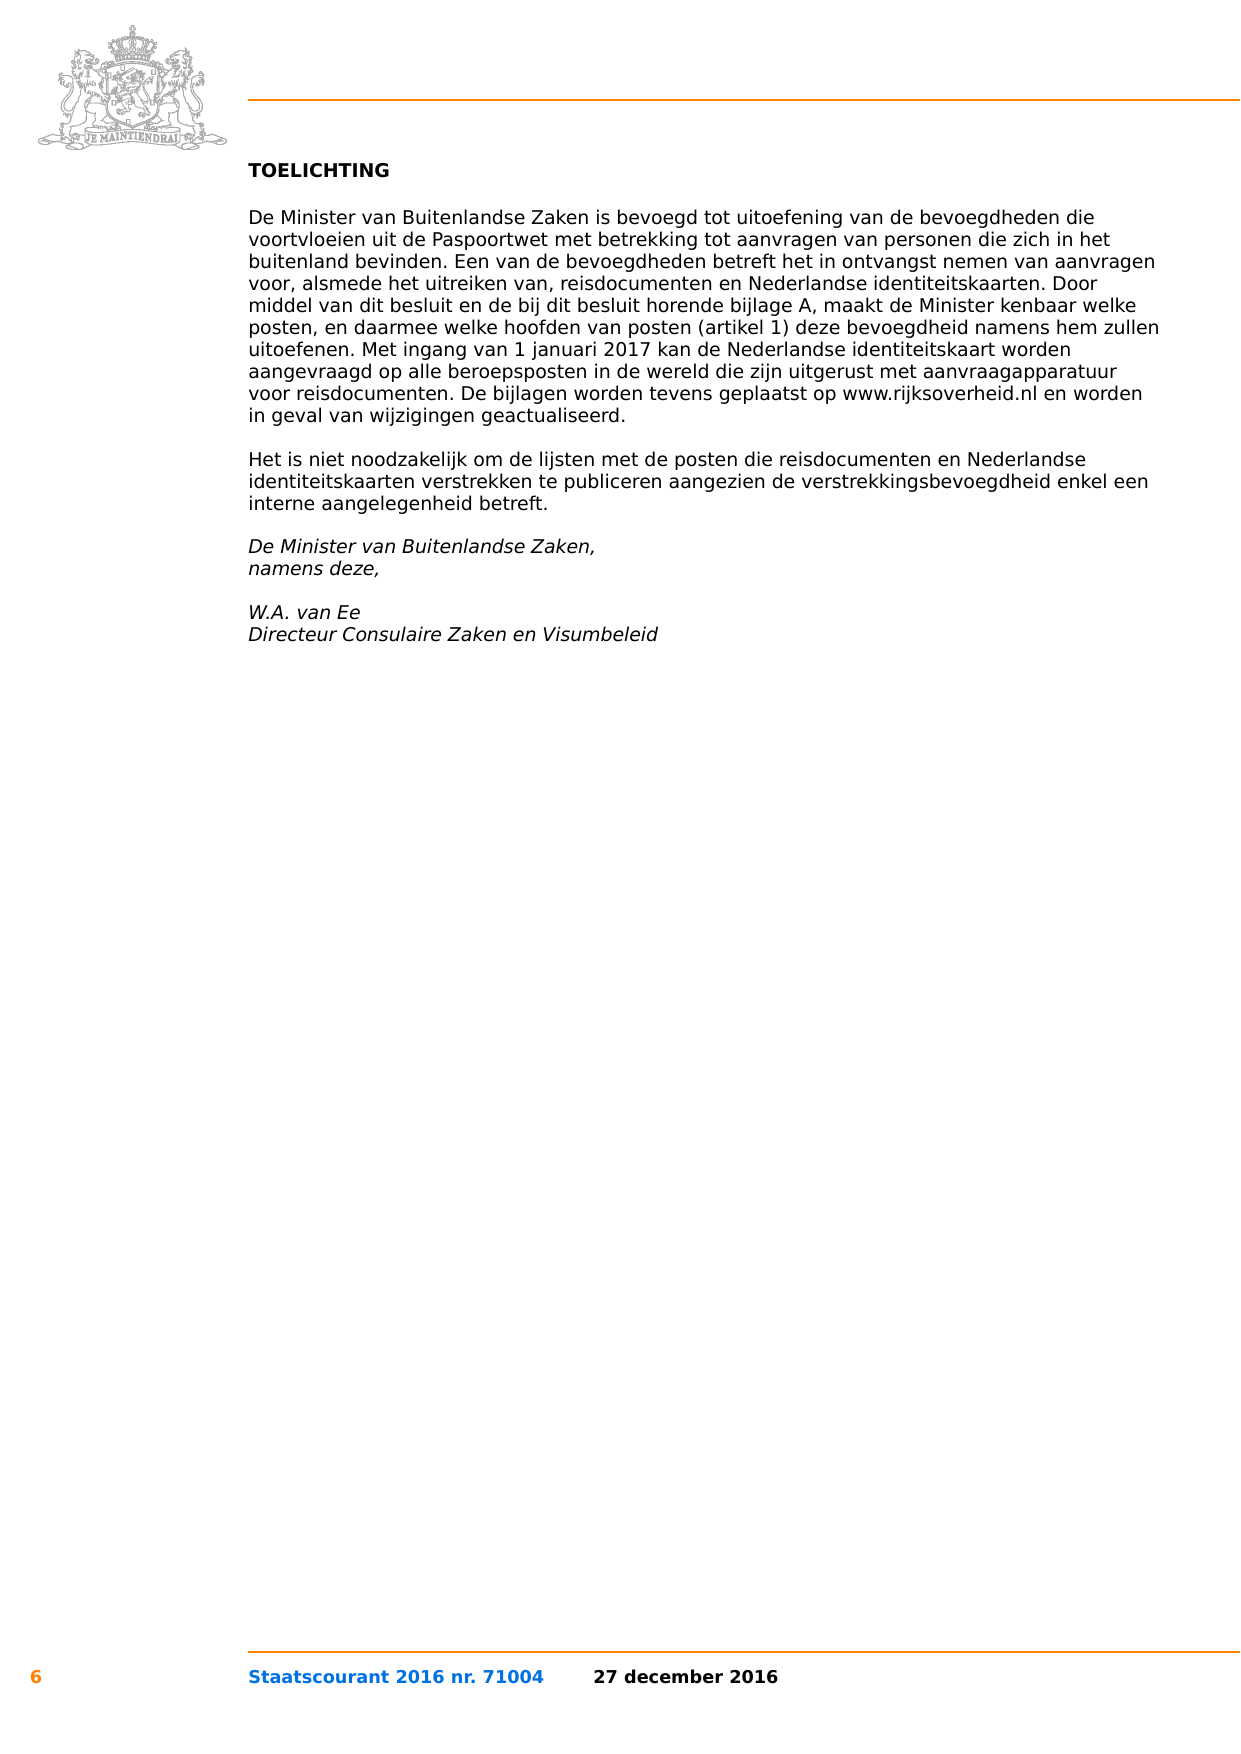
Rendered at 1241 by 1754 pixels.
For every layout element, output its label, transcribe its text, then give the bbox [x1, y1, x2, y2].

subtitle TOELICHTING [248, 160, 1163, 182]
text De Minister van Buitenlandse Zaken is bevoegd tot uitoefening van de bevoegdheden die voortvloeien uit de Paspoortwet met betrekking tot aanvragen van personen die zich in het buitenland bevinden. Een van de bevoegdheden betreft het in ontvangst nemen van aanvragen voor, alsmede het uitreiken van, reisdocumenten en Nederlandse identiteitskaarten. Door middel van dit besluit en de bij dit besluit horende bijlage A, maakt de Minister kenbaar welke posten, en daarmee welke hoofden van posten (artikel 1) deze bevoegdheid namens hem zullen uitoefenen. Met ingang van 1 januari 2017 kan de Nederlandse identiteitskaart worden aangevraagd op alle beroepsposten in de wereld die zijn uitgerust met aanvraagapparatuur voor reisdocumenten. De bijlagen worden tevens geplaatst op www.rijksoverheid.nl en worden in geval van wijzigingen geactualiseerd. [248, 207, 1163, 427]
text Het is niet noodzakelijk om de lijsten met de posten die reisdocumenten en Nederlandse identiteitskaarten verstrekken te publiceren aangezien de verstrekkingsbevoegdheid enkel een interne aangelegenheid betreft. [248, 448, 1163, 514]
text De Minister van Buitenlandse Zaken, namens deze, W.A. van Ee Directeur Consulaire Zaken en Visumbeleid [248, 536, 1163, 646]
picture [38, 25, 227, 150]
